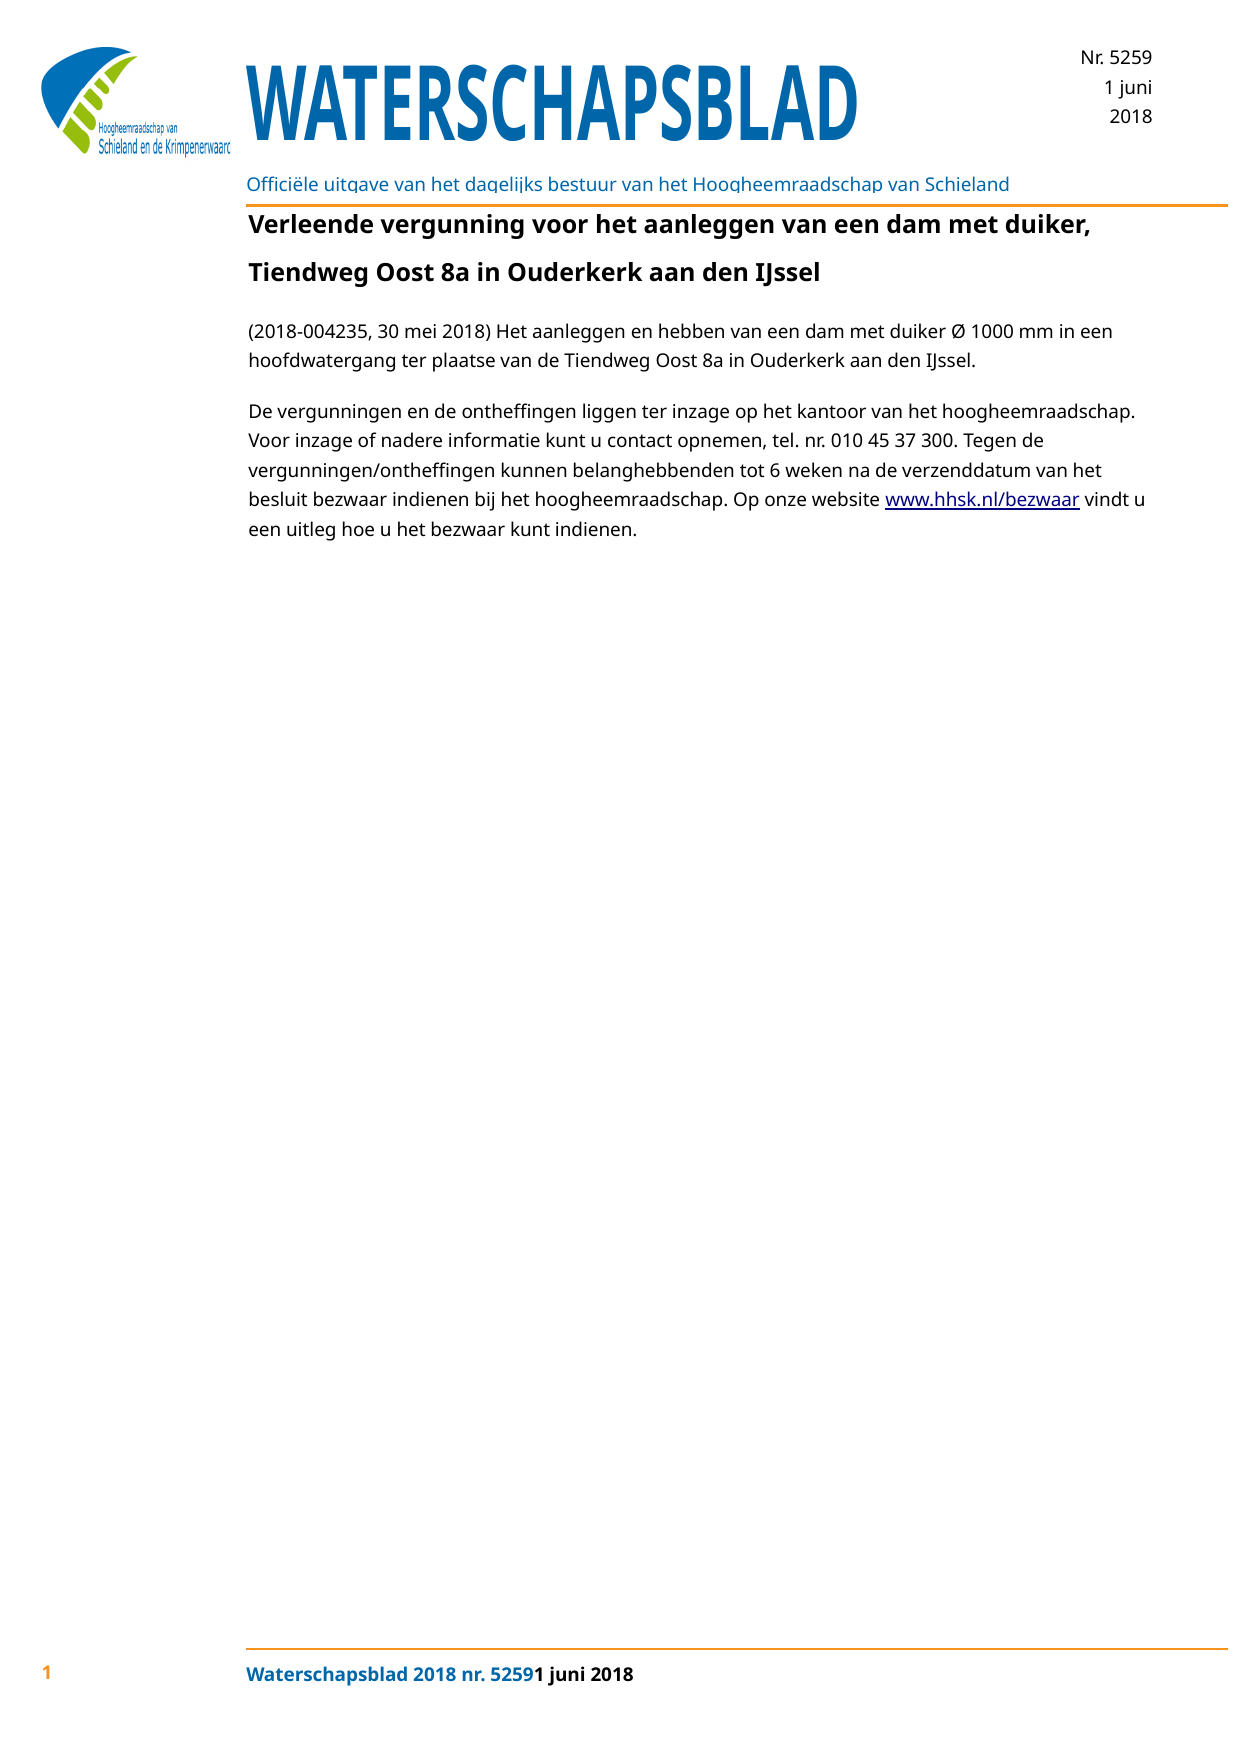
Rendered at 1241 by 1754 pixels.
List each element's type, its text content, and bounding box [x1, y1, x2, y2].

text De vergunningen en de ontheffingen liggen ter inzage op het kantoor van het hoogheemraadschap. Voor inzage of nadere informatie kunt u contact opnemen, tel. nr. 010 45 37 300. Tegen de vergunningen/ontheffingen kunnen belanghebbenden tot 6 weken na de verzenddatum van het besluit bezwaar indienen bij het hoogheemraadschap. Op onze website www.hhsk.nl/bezwaar vindt u een uitleg hoe u het bezwaar kunt indienen. [248, 398, 1152, 542]
text Verleende vergunning voor het aanleggen van een dam met duiker, Tiendweg Oost 8a in Ouderkerk aan den IJssel [248, 207, 1152, 288]
picture [41, 47, 231, 172]
text (2018-004235, 30 mei 2018) Het aanleggen en hebben van een dam met duiker Ø 1000 mm in een hoofdwatergang ter plaatse van de Tiendweg Oost 8a in Ouderkerk aan den IJssel. [248, 318, 1152, 373]
